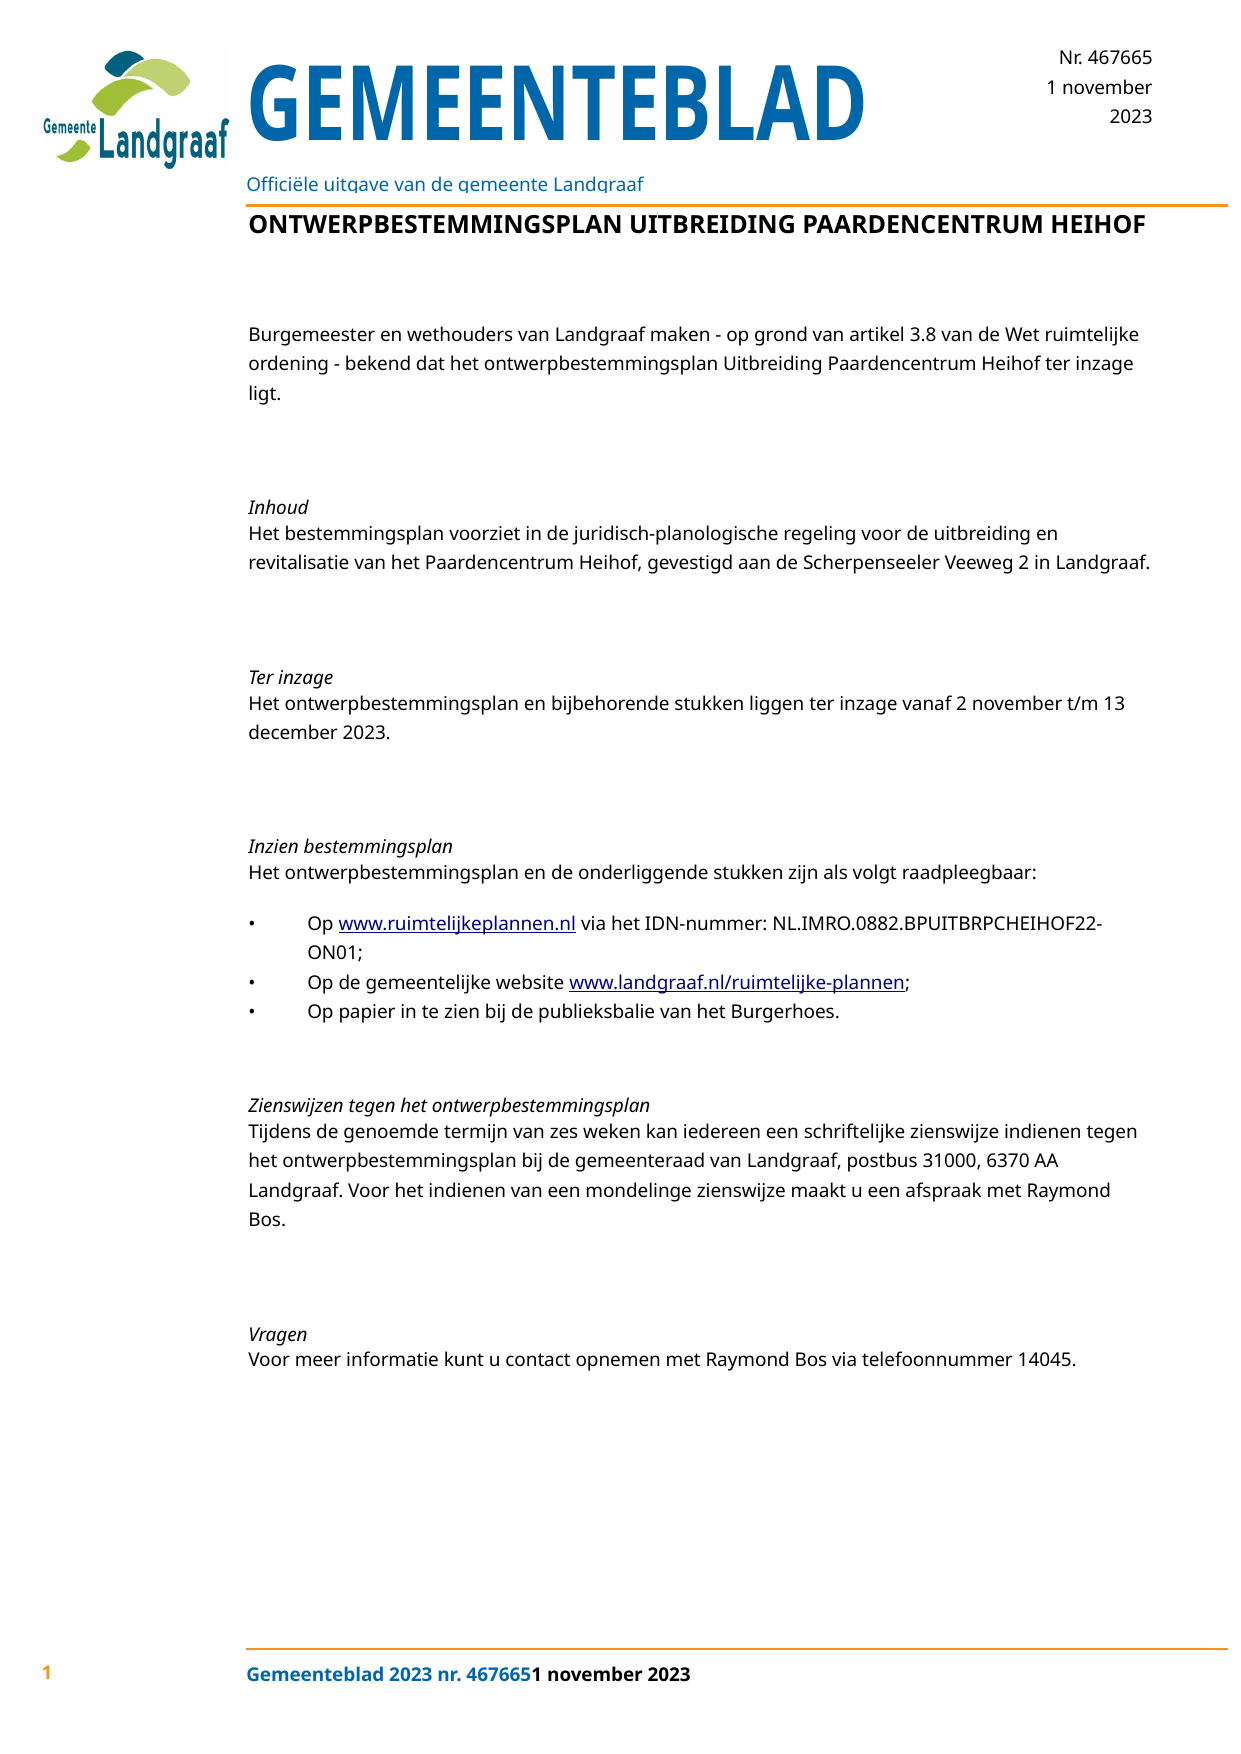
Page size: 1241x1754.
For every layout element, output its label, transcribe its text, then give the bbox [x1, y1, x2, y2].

picture [41, 47, 231, 172]
text Zienswijzen tegen het ontwerpbestemmingsplan [248, 1092, 1152, 1118]
text Burgemeester en wethouders van Landgraaf maken - op grond van artikel 3.8 van de Wet ruimtelijke ordening - bekend dat het ontwerpbestemmingsplan Uitbreiding Paardencentrum Heihof ter inzage ligt. [248, 321, 1152, 406]
list Op www.ruimtelijkeplannen.nl via het IDN-nummer: NL.IMRO.0882.BPUITBRPCHEIHOF22-ON01; [248, 910, 1152, 965]
text Inhoud [248, 494, 1152, 520]
text Voor meer informatie kunt u contact opnemen met Raymond Bos via telefoonnummer 14045. [248, 1347, 1152, 1372]
text Tijdens de genoemde termijn van zes weken kan iedereen een schriftelijke zienswijze indienen tegen het ontwerpbestemmingsplan bij de gemeenteraad van Landgraaf, postbus 31000, 6370 AA Landgraaf. Voor het indienen van een mondelinge zienswijze maakt u een afspraak met Raymond Bos. [248, 1118, 1152, 1232]
list Op de gemeentelijke website www.landgraaf.nl/ruimtelijke-plannen; [248, 969, 1152, 995]
text Ter inzage [248, 664, 1152, 690]
text Het ontwerpbestemmingsplan en bijbehorende stukken liggen ter inzage vanaf 2 november t/m 13 december 2023. [248, 690, 1152, 745]
text Het bestemmingsplan voorziet in de juridisch-planologische regeling voor de uitbreiding en revitalisatie van het Paardencentrum Heihof, gevestigd aan de Scherpenseeler Veeweg 2 in Landgraaf. [248, 520, 1152, 575]
text Vragen [248, 1321, 1152, 1347]
list Op papier in te zien bij de publieksbalie van het Burgerhoes. [248, 998, 1152, 1024]
text Het ontwerpbestemmingsplan en de onderliggende stukken zijn als volgt raadpleegbaar: [248, 859, 1152, 885]
text Inzien bestemmingsplan [248, 834, 1152, 859]
text ONTWERPBESTEMMINGSPLAN UITBREIDING PAARDENCENTRUM HEIHOF [248, 207, 1152, 241]
